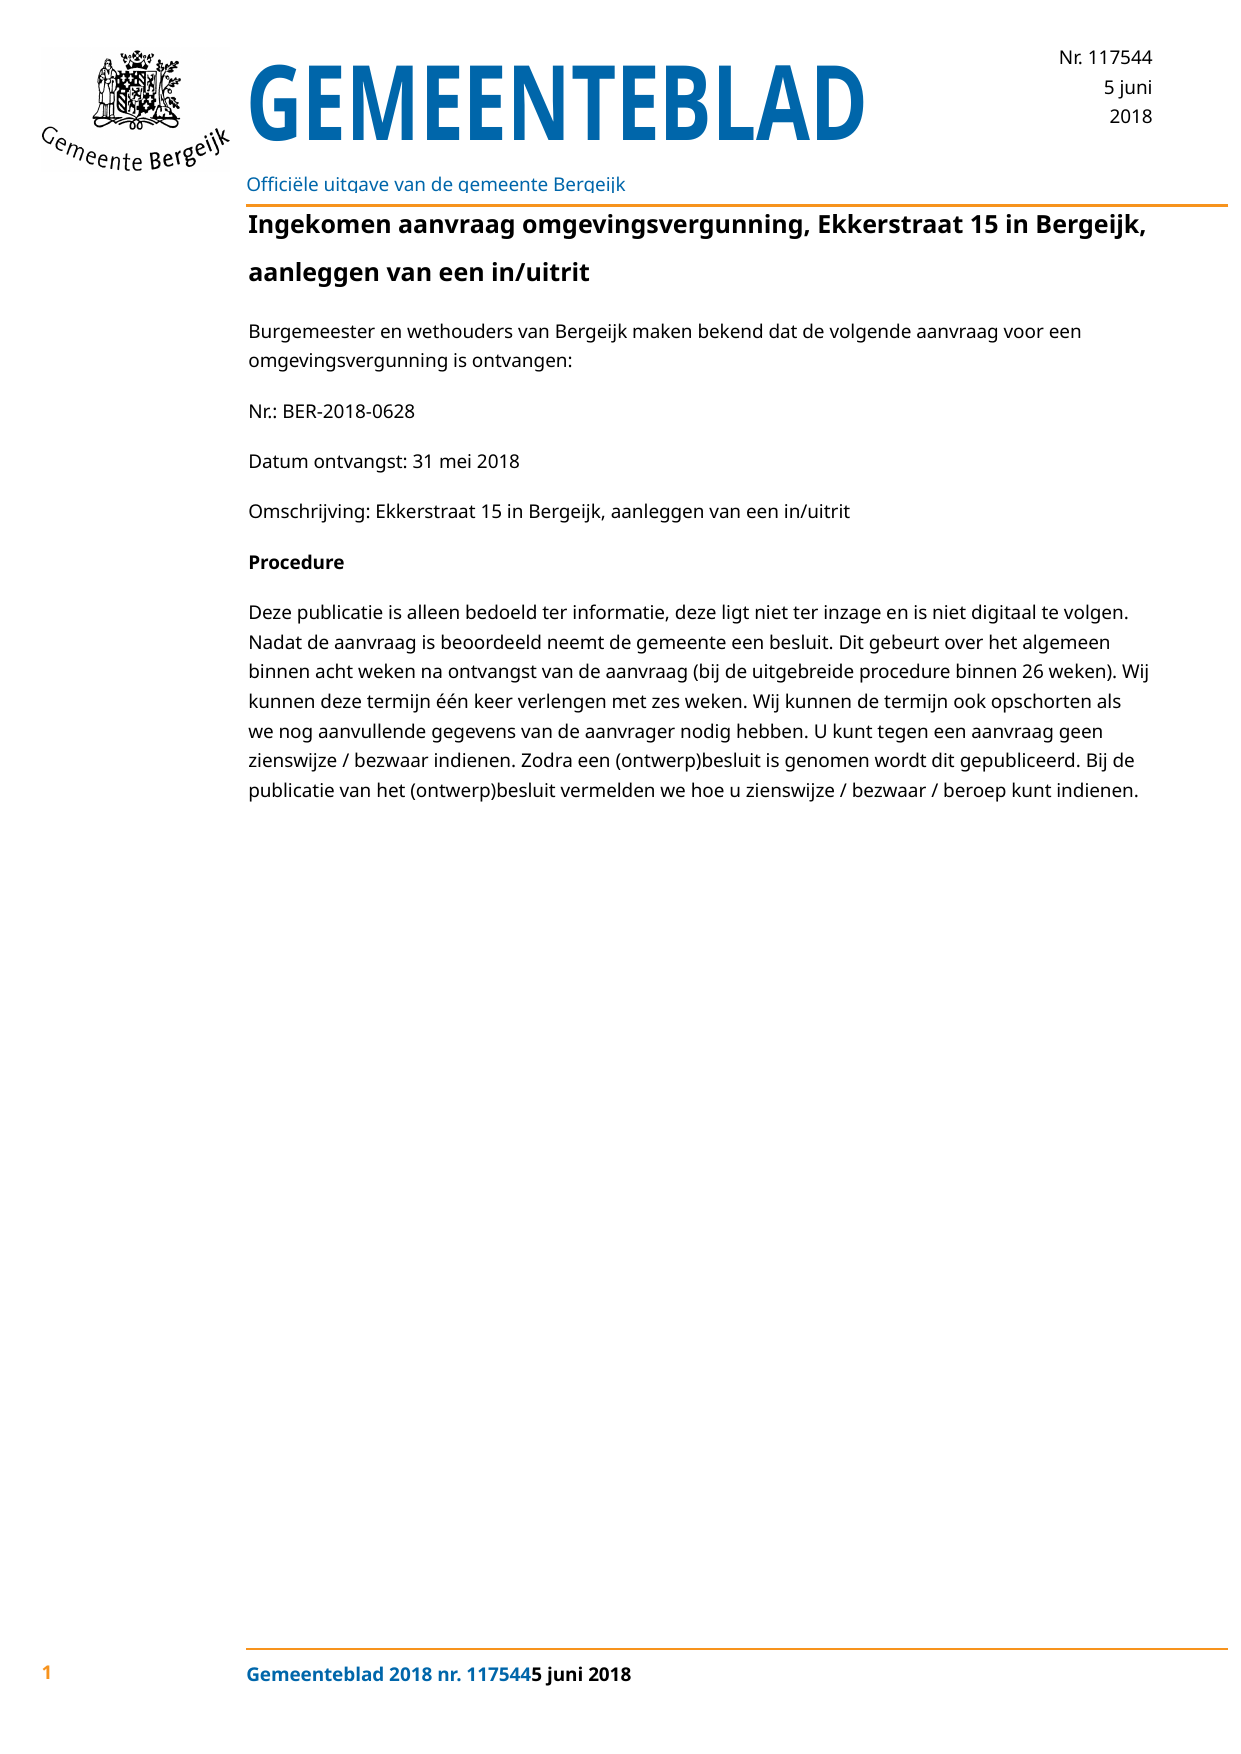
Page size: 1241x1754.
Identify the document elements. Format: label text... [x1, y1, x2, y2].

text Burgemeester en wethouders van Bergeijk maken bekend dat de volgende aanvraag voor een omgevingsvergunning is ontvangen: [248, 318, 1152, 373]
text Datum ontvangst: 31 mei 2018 [248, 448, 1152, 474]
text Nr.: BER-2018-0628 [248, 398, 1152, 424]
text Ingekomen aanvraag omgevingsvergunning, Ekkerstraat 15 in Bergeijk, aanleggen van een in/uitrit [248, 207, 1152, 288]
text Procedure [248, 549, 1152, 575]
text Deze publicatie is alleen bedoeld ter informatie, deze ligt niet ter inzage en is niet digitaal te volgen. Nadat de aanvraag is beoordeeld neemt de gemeente een besluit. Dit gebeurt over het algemeen binnen acht weken na ontvangst van de aanvraag (bij de uitgebreide procedure binnen 26 weken). Wij kunnen deze termijn één keer verlengen met zes weken. Wij kunnen de termijn ook opschorten als we nog aanvullende gegevens van de aanvrager nodig hebben. U kunt tegen een aanvraag geen zienswijze / bezwaar indienen. Zodra een (ontwerp)besluit is genomen wordt dit gepubliceerd. Bij de publicatie van het (ontwerp)besluit vermelden we hoe u zienswijze / bezwaar / beroep kunt indienen. [248, 599, 1152, 803]
picture [41, 47, 231, 172]
text Omschrijving: Ekkerstraat 15 in Bergeijk, aanleggen van een in/uitrit [248, 499, 1152, 524]
